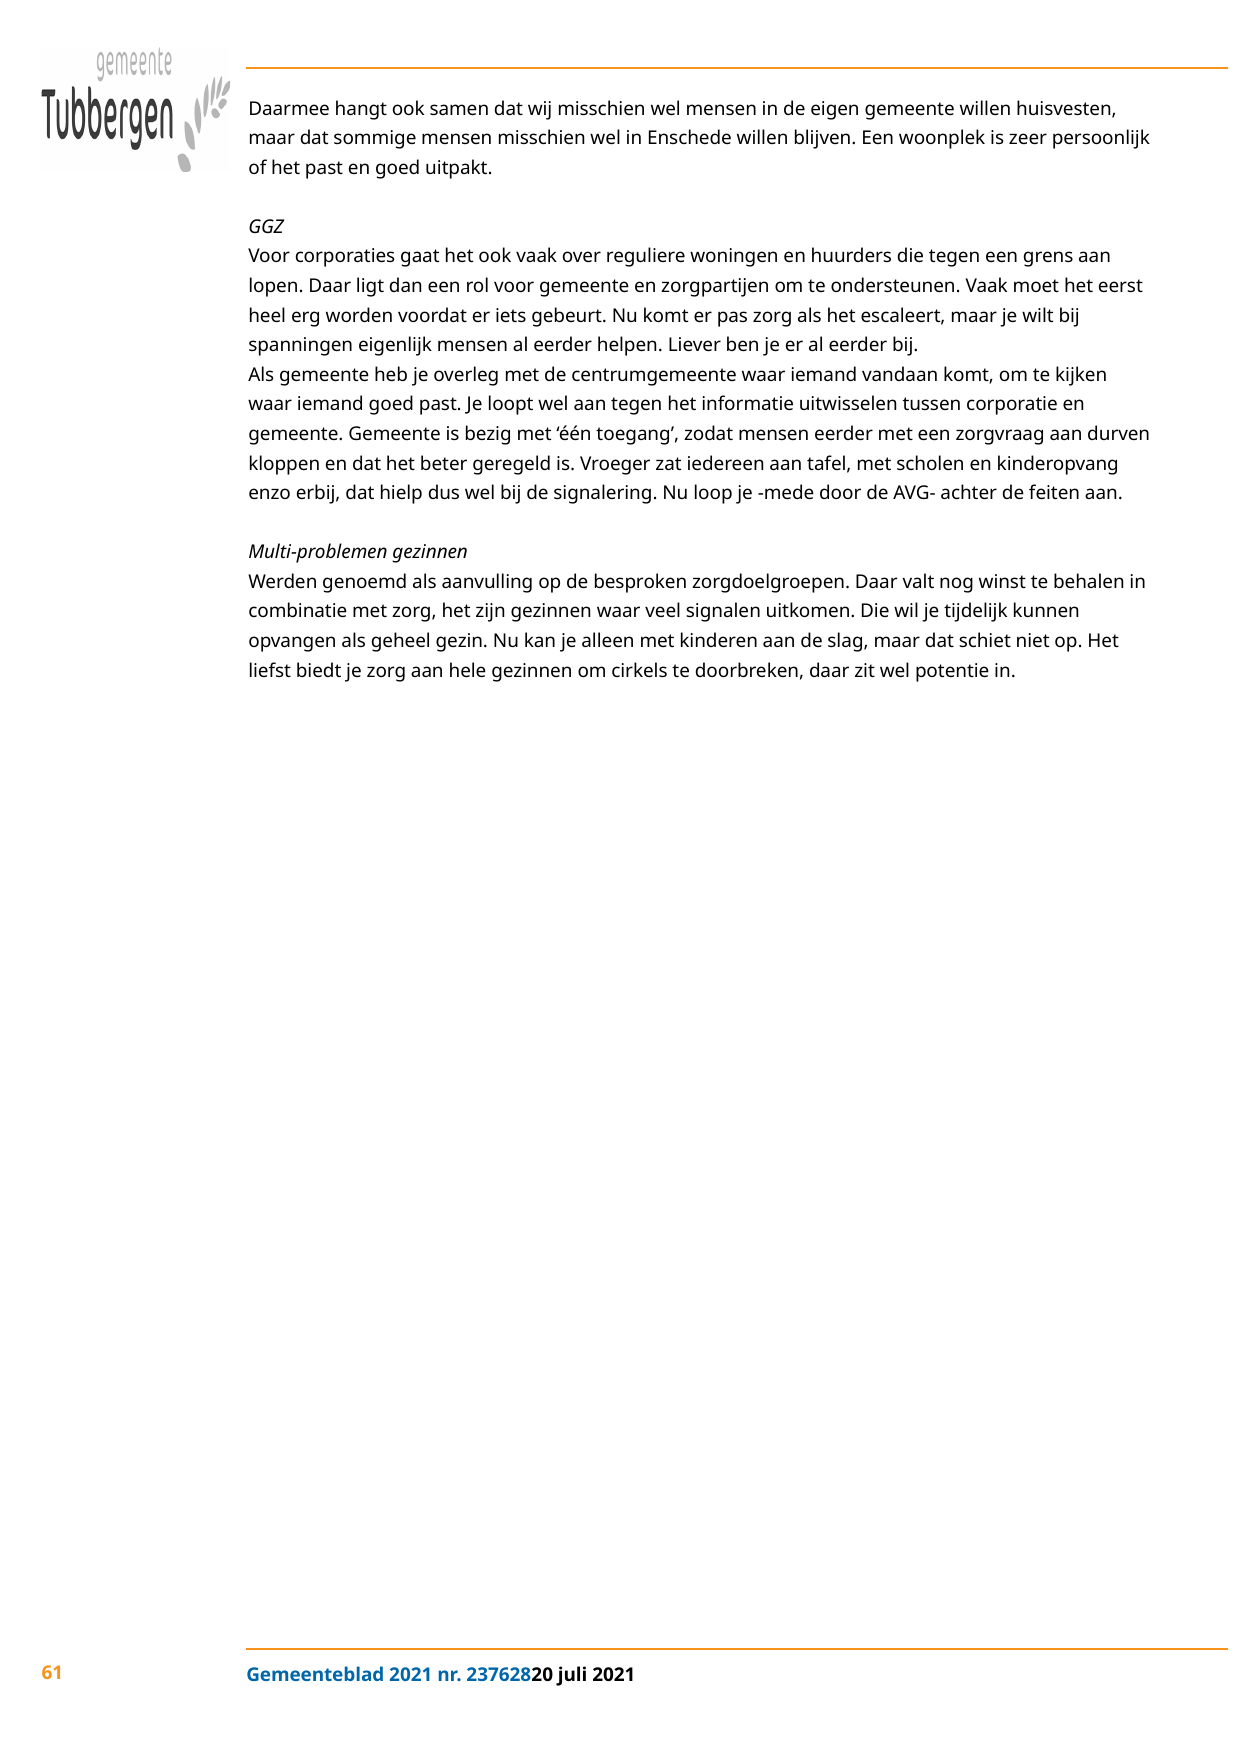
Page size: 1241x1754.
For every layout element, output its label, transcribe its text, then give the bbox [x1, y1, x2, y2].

text Werden genoemd als aanvulling op de besproken zorgdoelgroepen. Daar valt nog winst te behalen in combinatie met zorg, het zijn gezinnen waar veel signalen uitkomen. Die wil je tijdelijk kunnen opvangen als geheel gezin. Nu kan je alleen met kinderen aan de slag, maar dat schiet niet op. Het liefst biedt je zorg aan hele gezinnen om cirkels te doorbreken, daar zit wel potentie in. [248, 568, 1152, 683]
picture [41, 47, 231, 172]
text Multi-problemen gezinnen [248, 538, 1152, 564]
text GGZ [248, 213, 1152, 239]
text Daarmee hangt ook samen dat wij misschien wel mensen in de eigen gemeente willen huisvesten, maar dat sommige mensen misschien wel in Enschede willen blijven. Een woonplek is zeer persoonlijk of het past en goed uitpakt. [248, 95, 1152, 180]
text Voor corporaties gaat het ook vaak over reguliere woningen en huurders die tegen een grens aan lopen. Daar ligt dan een rol voor gemeente en zorgpartijen om te ondersteunen. Vaak moet het eerst heel erg worden voordat er iets gebeurt. Nu komt er pas zorg als het escaleert, maar je wilt bij spanningen eigenlijk mensen al eerder helpen. Liever ben je er al eerder bij. [248, 243, 1152, 357]
text Als gemeente heb je overleg met de centrumgemeente waar iemand vandaan komt, om te kijken waar iemand goed past. Je loopt wel aan tegen het informatie uitwisselen tussen corporatie en gemeente. Gemeente is bezig met ‘één toegang’, zodat mensen eerder met een zorgvraag aan durven kloppen en dat het beter geregeld is. Vroeger zat iedereen aan tafel, met scholen en kinderopvang enzo erbij, dat hielp dus wel bij de signalering. Nu loop je -mede door de AVG- achter de feiten aan. [248, 361, 1152, 505]
